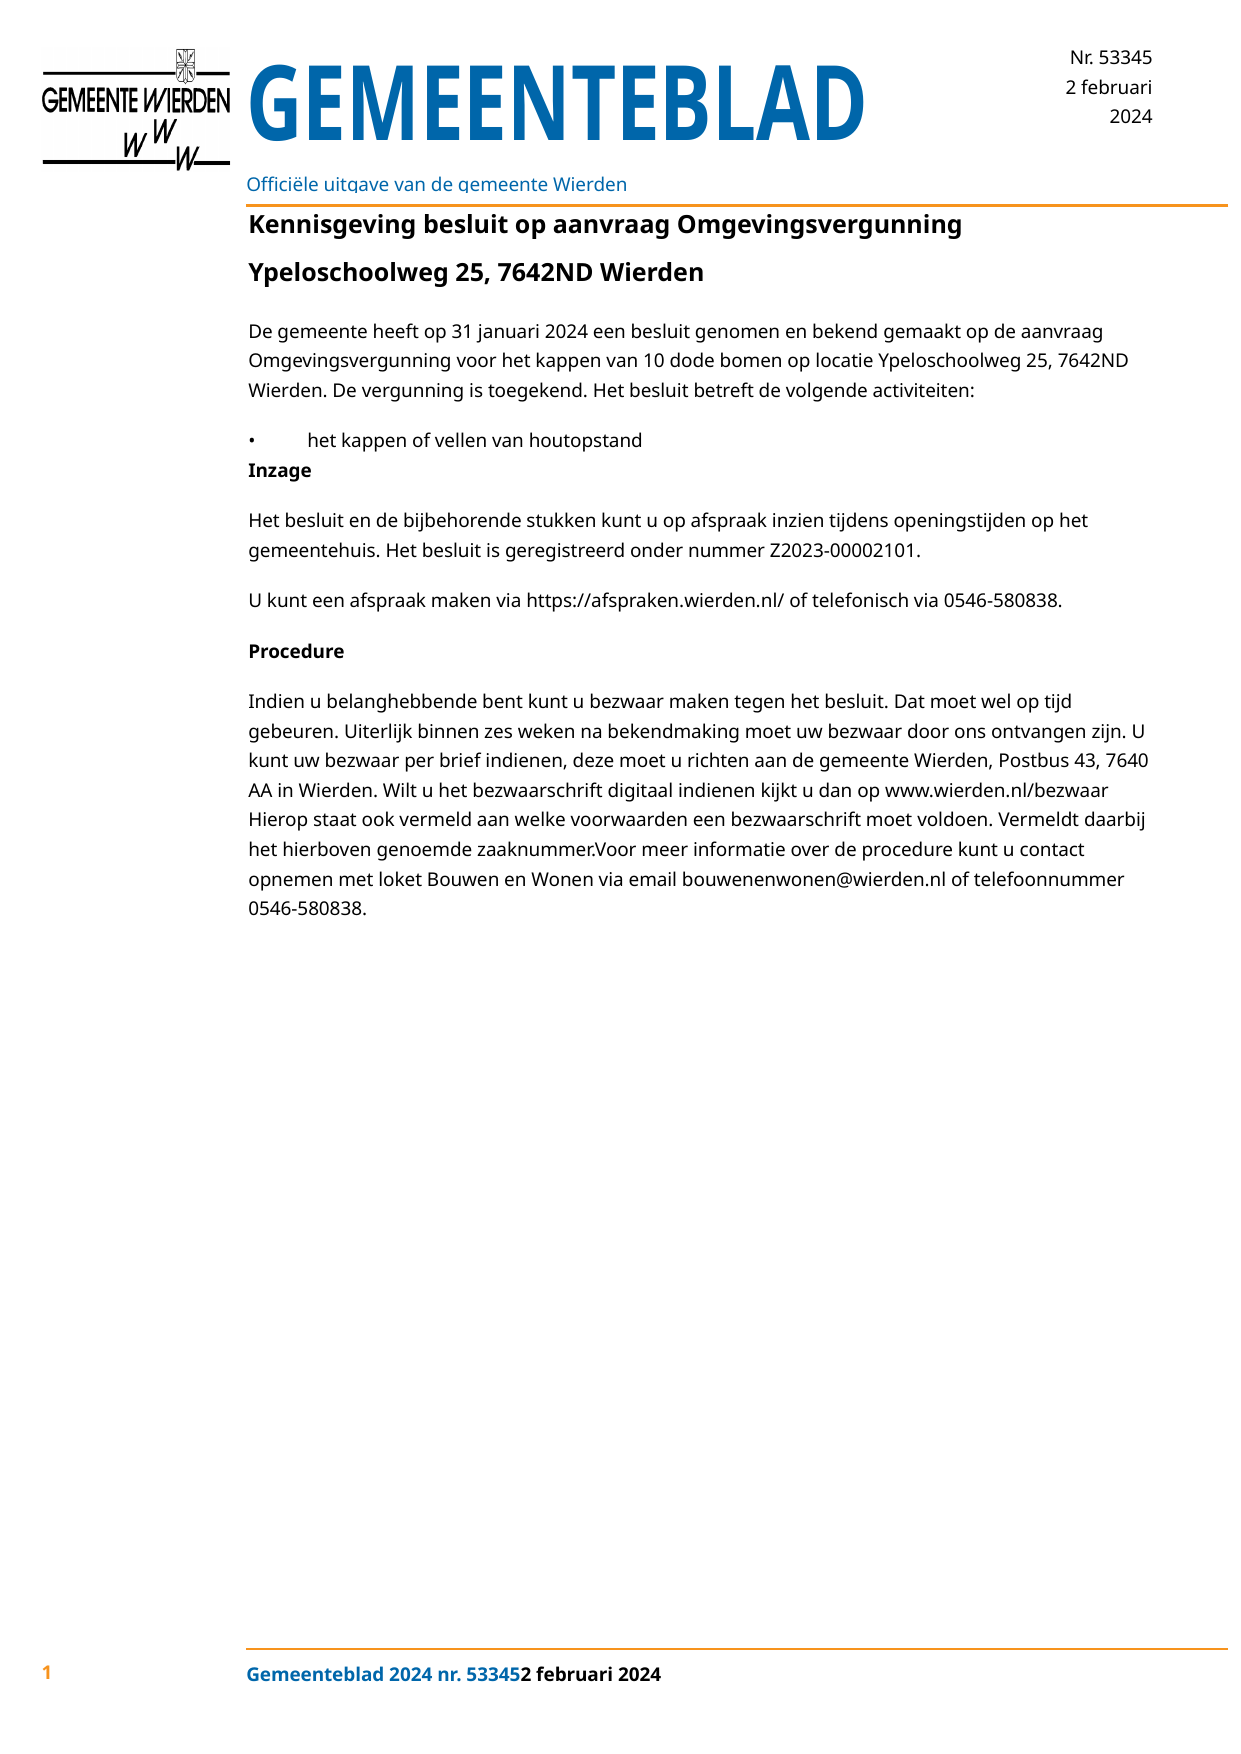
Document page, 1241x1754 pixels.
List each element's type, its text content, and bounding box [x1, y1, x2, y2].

picture [41, 47, 231, 172]
text Inzage [248, 457, 1152, 483]
list het kappen of vellen van houtopstand [248, 427, 1152, 453]
text De gemeente heeft op 31 januari 2024 een besluit genomen en bekend gemaakt op de aanvraag Omgevingsvergunning voor het kappen van 10 dode bomen op locatie Ypeloschoolweg 25, 7642ND Wierden. De vergunning is toegekend. Het besluit betreft de volgende activiteiten: [248, 318, 1152, 403]
text Kennisgeving besluit op aanvraag Omgevingsvergunning Ypeloschoolweg 25, 7642ND Wierden [248, 207, 1152, 288]
text U kunt een afspraak maken via https://afspraken.wierden.nl/ of telefonisch via 0546-580838. [248, 587, 1152, 613]
text Indien u belanghebbende bent kunt u bezwaar maken tegen het besluit. Dat moet wel op tijd gebeuren. Uiterlijk binnen zes weken na bekendmaking moet uw bezwaar door ons ontvangen zijn. U kunt uw bezwaar per brief indienen, deze moet u richten aan de gemeente Wierden, Postbus 43, 7640 AA in Wierden. Wilt u het bezwaarschrift digitaal indienen kijkt u dan op www.wierden.nl/bezwaar Hierop staat ook vermeld aan welke voorwaarden een bezwaarschrift moet voldoen. Vermeldt daarbij het hierboven genoemde zaaknummer.Voor meer informatie over de procedure kunt u contact opnemen met loket Bouwen en Wonen via email bouwenenwonen@wierden.nl of telefoonnummer 0546-580838. [248, 688, 1152, 921]
text Procedure [248, 638, 1152, 664]
text Het besluit en de bijbehorende stukken kunt u op afspraak inzien tijdens openingstijden op het gemeentehuis. Het besluit is geregistreerd onder nummer Z2023-00002101. [248, 507, 1152, 563]
